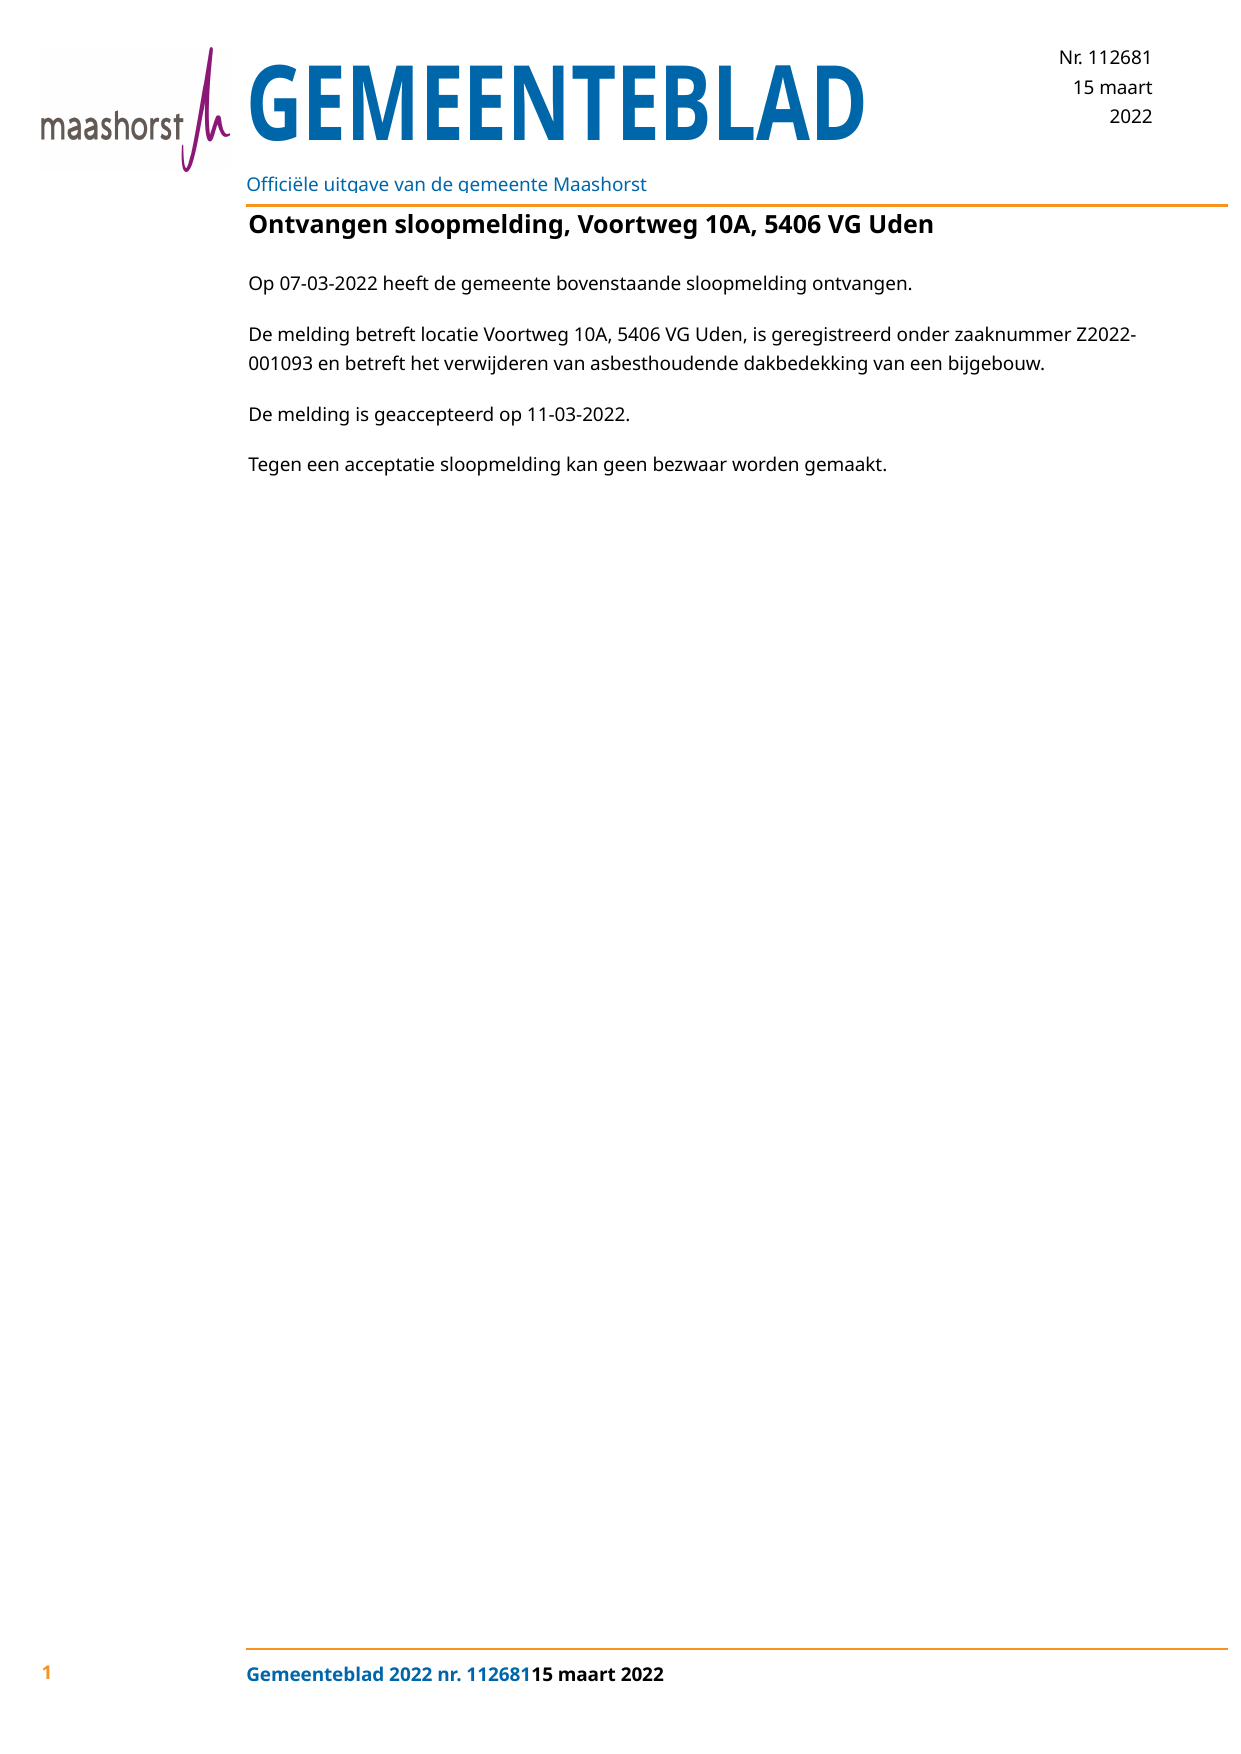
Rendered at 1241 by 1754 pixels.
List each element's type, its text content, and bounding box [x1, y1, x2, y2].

text Ontvangen sloopmelding, Voortweg 10A, 5406 VG Uden [248, 207, 1152, 241]
text Op 07-03-2022 heeft de gemeente bovenstaande sloopmelding ontvangen. [248, 270, 1152, 296]
text De melding betreft locatie Voortweg 10A, 5406 VG Uden, is geregistreerd onder zaaknummer Z2022-001093 en betreft het verwijderen van asbesthoudende dakbedekking van een bijgebouw. [248, 321, 1152, 376]
picture [41, 47, 231, 172]
text Tegen een acceptatie sloopmelding kan geen bezwaar worden gemaakt. [248, 451, 1152, 477]
text De melding is geaccepteerd op 11-03-2022. [248, 401, 1152, 426]
